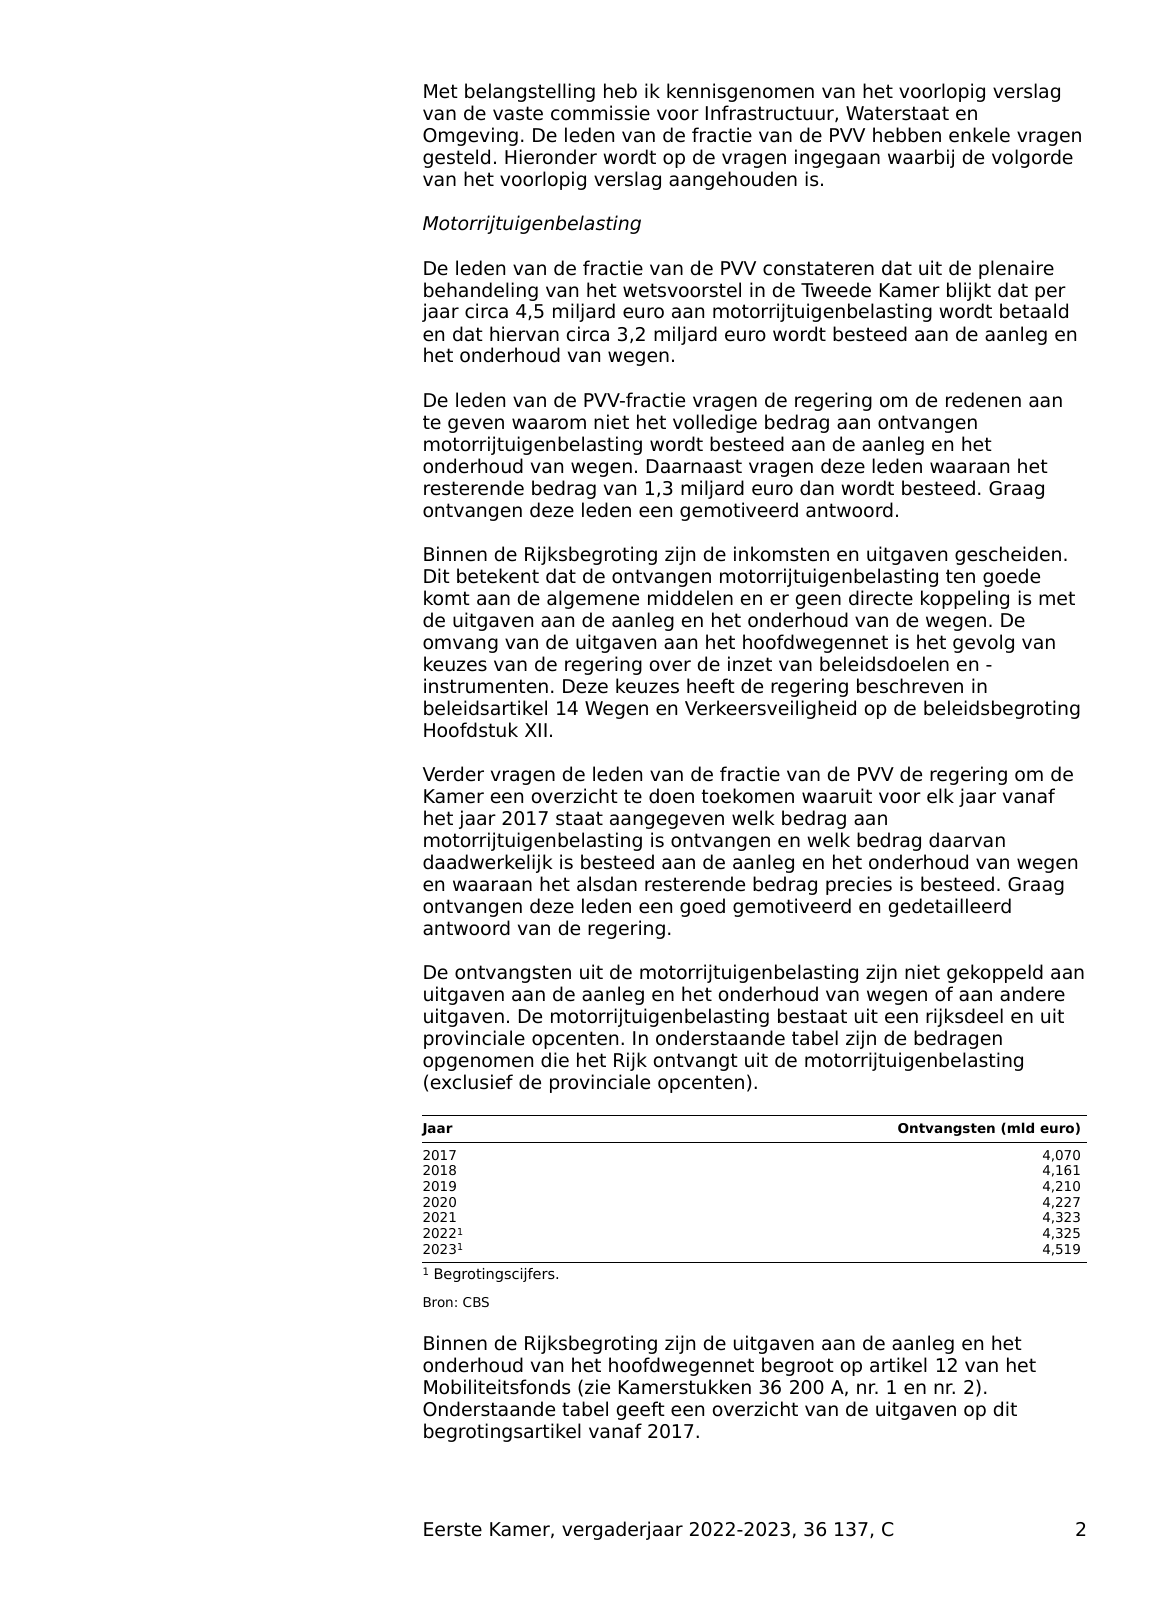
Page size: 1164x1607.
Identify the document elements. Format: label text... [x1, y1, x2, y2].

table_cell 2018 [422, 1163, 555, 1179]
table_cell 4,161 [555, 1163, 1087, 1179]
text Met belangstelling heb ik kennisgenomen van het voorlopig verslag van de vaste commissie voor Infrastructuur, Waterstaat en Omgeving. De leden van de fractie van de PVV hebben enkele vragen gesteld. Hieronder wordt op de vragen ingegaan waarbij de volgorde van het voorlopig verslag aangehouden is. [422, 81, 1087, 191]
text De leden van de fractie van de PVV constateren dat uit de plenaire behandeling van het wetsvoorstel in de Tweede Kamer blijkt dat per jaar circa 4,5 miljard euro aan motorrijtuigenbelasting wordt betaald en dat hiervan circa 3,2 miljard euro wordt besteed aan de aanleg en het onderhoud van wegen. [422, 257, 1087, 367]
table_header Ontvangsten (mld euro) [555, 1116, 1087, 1142]
table_cell 2019 [422, 1179, 555, 1194]
table_cell 4,323 [555, 1210, 1087, 1226]
table_cell 4,325 [555, 1226, 1087, 1242]
table_cell 2021 [422, 1210, 555, 1226]
table_cell 20231 [422, 1242, 555, 1262]
table_cell 20221 [422, 1226, 555, 1242]
text De ontvangsten uit de motorrijtuigenbelasting zijn niet gekoppeld aan uitgaven aan de aanleg en het onderhoud van wegen of aan andere uitgaven. De motorrijtuigenbelasting bestaat uit een rijksdeel en uit provinciale opcenten. In onderstaande tabel zijn de bedragen opgenomen die het Rijk ontvangt uit de motorrijtuigenbelasting (exclusief de provinciale opcenten). [422, 962, 1087, 1093]
table_cell 2020 [422, 1195, 555, 1210]
text Verder vragen de leden van de fractie van de PVV de regering om de Kamer een overzicht te doen toekomen waaruit voor elk jaar vanaf het jaar 2017 staat aangegeven welk bedrag aan motorrijtuigenbelasting is ontvangen en welk bedrag daarvan daadwerkelijk is besteed aan de aanleg en het onderhoud van wegen en waaraan het alsdan resterende bedrag precies is besteed. Graag ontvangen deze leden een goed gemotiveerd en gedetailleerd antwoord van de regering. [422, 764, 1087, 939]
subtitle Motorrijtuigenbelasting [422, 213, 1087, 235]
table_cell 4,227 [555, 1195, 1087, 1210]
table_cell 1 Begrotingscijfers. Bron: CBS [422, 1263, 1087, 1310]
table_header Jaar [422, 1116, 555, 1142]
text De leden van de PVV-fractie vragen de regering om de redenen aan te geven waarom niet het volledige bedrag aan ontvangen motorrijtuigenbelasting wordt besteed aan de aanleg en het onderhoud van wegen. Daarnaast vragen deze leden waaraan het resterende bedrag van 1,3 miljard euro dan wordt besteed. Graag ontvangen deze leden een gemotiveerd antwoord. [422, 389, 1087, 521]
table_cell 4,070 [555, 1143, 1087, 1163]
table_cell 2017 [422, 1143, 555, 1163]
text Binnen de Rijksbegroting zijn de uitgaven aan de aanleg en het onderhoud van het hoofdwegennet begroot op artikel 12 van het Mobiliteitsfonds (zie Kamerstukken 36 200 A, nr. 1 en nr. 2). Onderstaande tabel geeft een overzicht van de uitgaven op dit begrotingsartikel vanaf 2017. [422, 1333, 1087, 1442]
text Binnen de Rijksbegroting zijn de inkomsten en uitgaven gescheiden. Dit betekent dat de ontvangen motorrijtuigenbelasting ten goede komt aan de algemene middelen en er geen directe koppeling is met de uitgaven aan de aanleg en het onderhoud van de wegen. De omvang van de uitgaven aan het hoofdwegennet is het gevolg van keuzes van de regering over de inzet van beleidsdoelen en -instrumenten. Deze keuzes heeft de regering beschreven in beleidsartikel 14 Wegen en Verkeersveiligheid op de beleidsbegroting Hoofdstuk XII. [422, 544, 1087, 741]
table_cell 4,519 [555, 1242, 1087, 1262]
table_cell 4,210 [555, 1179, 1087, 1194]
